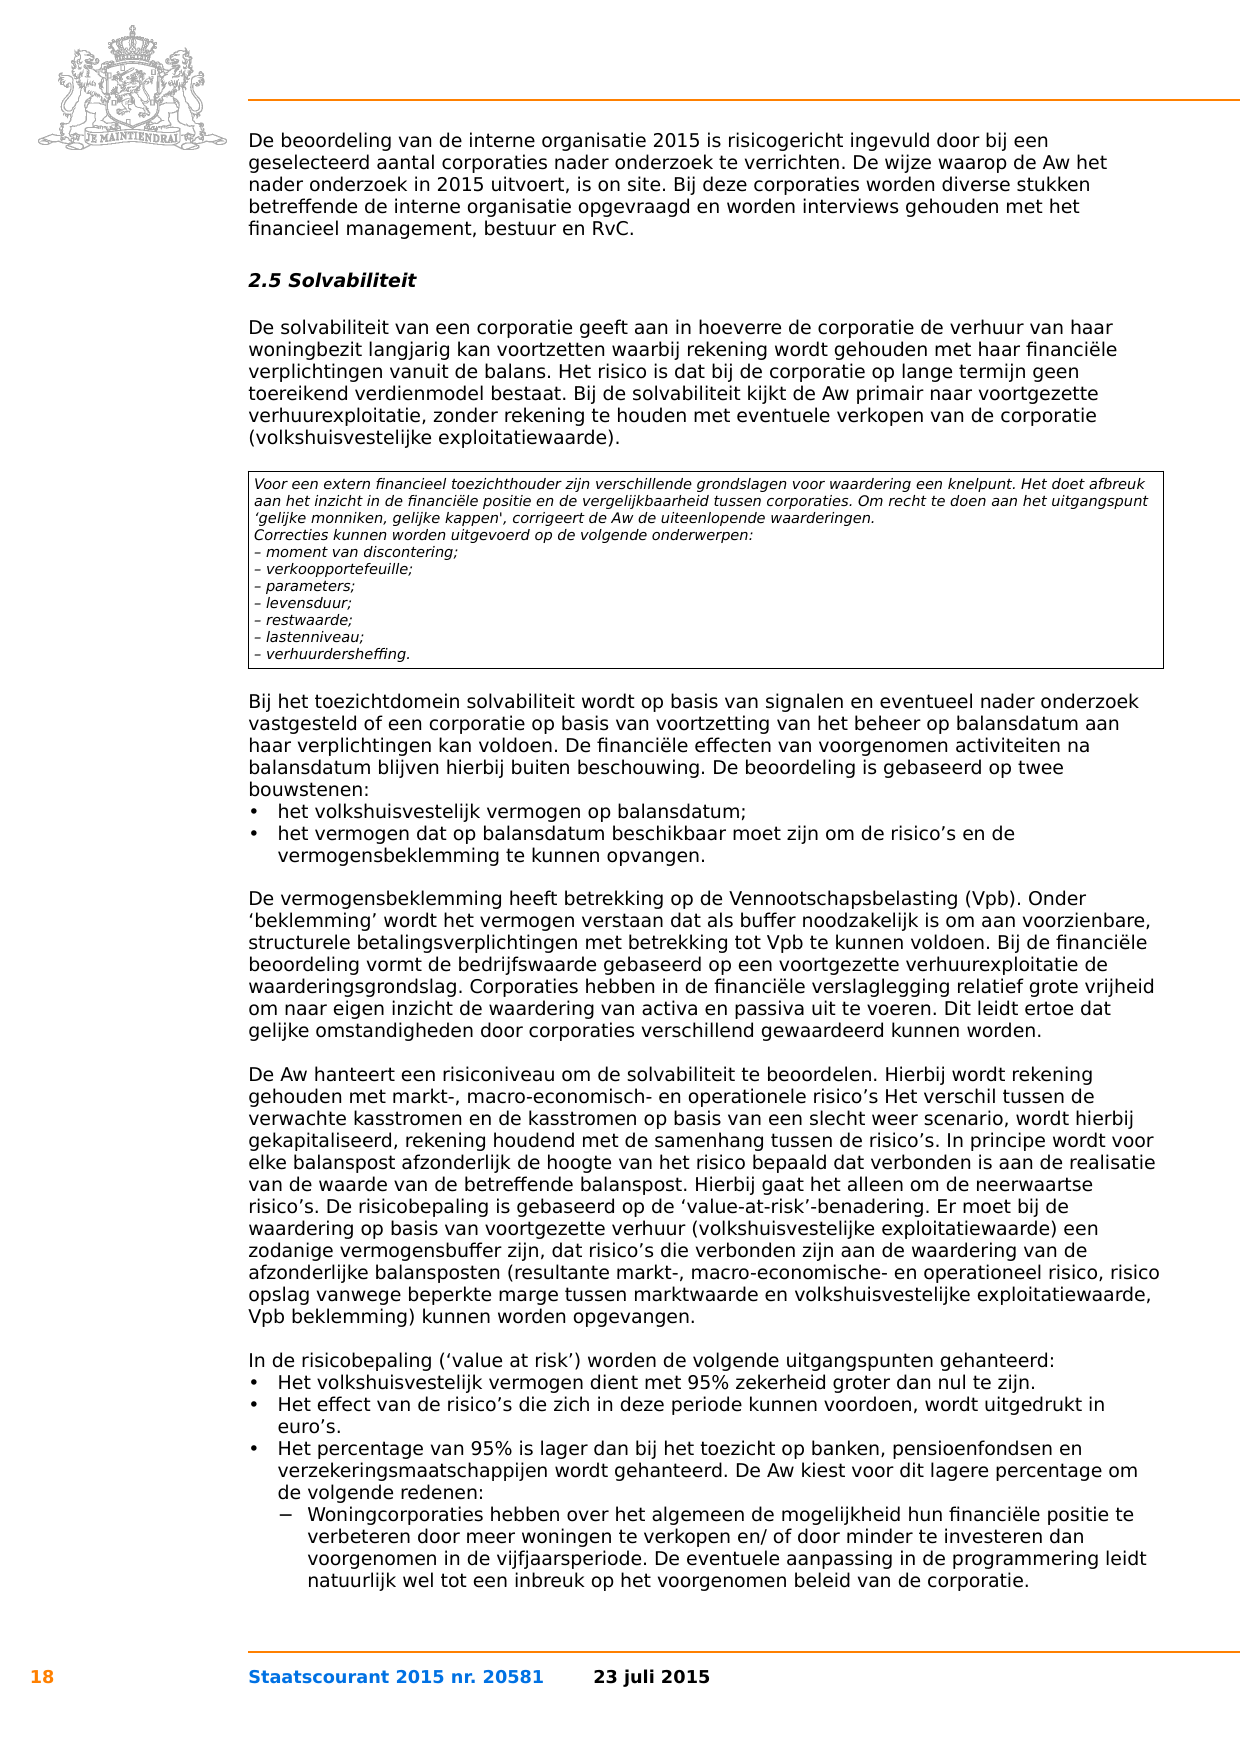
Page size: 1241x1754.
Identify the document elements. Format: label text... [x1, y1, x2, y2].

text • Het volkshuisvestelijk vermogen dient met 95% zekerheid groter dan nul te zijn. [248, 1372, 1163, 1394]
table_cell Correcties kunnen worden uitgevoerd op de volgende onderwerpen: [249, 527, 1163, 544]
text De solvabiliteit van een corporatie geeft aan in hoeverre de corporatie de verhuur van haar woningbezit langjarig kan voortzetten waarbij rekening wordt gehouden met haar financiële verplichtingen vanuit de balans. Het risico is dat bij de corporatie op lange termijn geen toereikend verdienmodel bestaat. Bij de solvabiliteit kijkt de Aw primair naar voortgezette verhuurexploitatie, zonder rekening te houden met eventuele verkopen van de corporatie (volkshuisvestelijke exploitatiewaarde). [248, 317, 1163, 449]
table_cell – levensduur; [249, 595, 1163, 612]
picture [38, 25, 227, 150]
text − Woningcorporaties hebben over het algemeen de mogelijkheid hun financiële positie te verbeteren door meer woningen te verkopen en/ of door minder te investeren dan voorgenomen in de vijfjaarsperiode. De eventuele aanpassing in de programmering leidt natuurlijk wel tot een inbreuk op het voorgenomen beleid van de corporatie. [278, 1503, 1163, 1591]
table_cell – parameters; [249, 578, 1163, 595]
table_cell – lastenniveau; [249, 629, 1163, 646]
text • Het percentage van 95% is lager dan bij het toezicht op banken, pensioenfondsen en verzekeringsmaatschappijen wordt gehanteerd. De Aw kiest voor dit lagere percentage om de volgende redenen: [248, 1438, 1163, 1503]
text • Het effect van de risico’s die zich in deze periode kunnen voordoen, wordt uitgedrukt in euro’s. [248, 1394, 1163, 1438]
table_cell – verhuurdersheffing. [249, 646, 1163, 668]
table_cell – verkoopportefeuille; [249, 561, 1163, 578]
text • het volkshuisvestelijk vermogen op balansdatum; [248, 801, 1163, 822]
table_header Voor een extern financieel toezichthouder zijn verschillende grondslagen voor waardering een knelpunt. Het doet afbreuk aan het inzicht in de financiële positie en de vergelijkbaarheid tussen corporaties. Om recht te doen aan het uitgangspunt ‘gelijke monniken, gelijke kappen', corrigeert de Aw de uiteenlopende waarderingen. [249, 472, 1163, 527]
text De Aw hanteert een risiconiveau om de solvabiliteit te beoordelen. Hierbij wordt rekening gehouden met markt-, macro-economisch- en operationele risico’s Het verschil tussen de verwachte kasstromen en de kasstromen op basis van een slecht weer scenario, wordt hierbij gekapitaliseerd, rekening houdend met de samenhang tussen de risico’s. In principe wordt voor elke balanspost afzonderlijk de hoogte van het risico bepaald dat verbonden is aan de realisatie van de waarde van de betreffende balanspost. Hierbij gaat het alleen om de neerwaartse risico’s. De risicobepaling is gebaseerd op de ‘value-at-risk’-benadering. Er moet bij de waardering op basis van voortgezette verhuur (volkshuisvestelijke exploitatiewaarde) een zodanige vermogensbuffer zijn, dat risico’s die verbonden zijn aan de waardering van de afzonderlijke balansposten (resultante markt-, macro-economische- en operationeel risico, risico opslag vanwege beperkte marge tussen marktwaarde en volkshuisvestelijke exploitatiewaarde, Vpb beklemming) kunnen worden opgevangen. [248, 1064, 1163, 1328]
text • het vermogen dat op balansdatum beschikbaar moet zijn om de risico’s en de vermogensbeklemming te kunnen opvangen. [248, 822, 1163, 866]
text In de risicobepaling (‘value at risk’) worden de volgende uitgangspunten gehanteerd: [248, 1350, 1163, 1372]
subtitle 2.5 Solvabiliteit [248, 270, 1163, 292]
text De beoordeling van de interne organisatie 2015 is risicogericht ingevuld door bij een geselecteerd aantal corporaties nader onderzoek te verrichten. De wijze waarop de Aw het nader onderzoek in 2015 uitvoert, is on site. Bij deze corporaties worden diverse stukken betreffende de interne organisatie opgevraagd en worden interviews gehouden met het financieel management, bestuur en RvC. [248, 130, 1163, 240]
text De vermogensbeklemming heeft betrekking op de Vennootschapsbelasting (Vpb). Onder ‘beklemming’ wordt het vermogen verstaan dat als buffer noodzakelijk is om aan voorzienbare, structurele betalingsverplichtingen met betrekking tot Vpb te kunnen voldoen. Bij de financiële beoordeling vormt de bedrijfswaarde gebaseerd op een voortgezette verhuurexploitatie de waarderingsgrondslag. Corporaties hebben in de financiële verslaglegging relatief grote vrijheid om naar eigen inzicht de waardering van activa en passiva uit te voeren. Dit leidt ertoe dat gelijke omstandigheden door corporaties verschillend gewaardeerd kunnen worden. [248, 888, 1163, 1042]
text Bij het toezichtdomein solvabiliteit wordt op basis van signalen en eventueel nader onderzoek vastgesteld of een corporatie op basis van voortzetting van het beheer op balansdatum aan haar verplichtingen kan voldoen. De financiële effecten van voorgenomen activiteiten na balansdatum blijven hierbij buiten beschouwing. De beoordeling is gebaseerd op twee bouwstenen: [248, 691, 1163, 801]
table_cell – restwaarde; [249, 612, 1163, 629]
table_cell – moment van discontering; [249, 544, 1163, 561]
